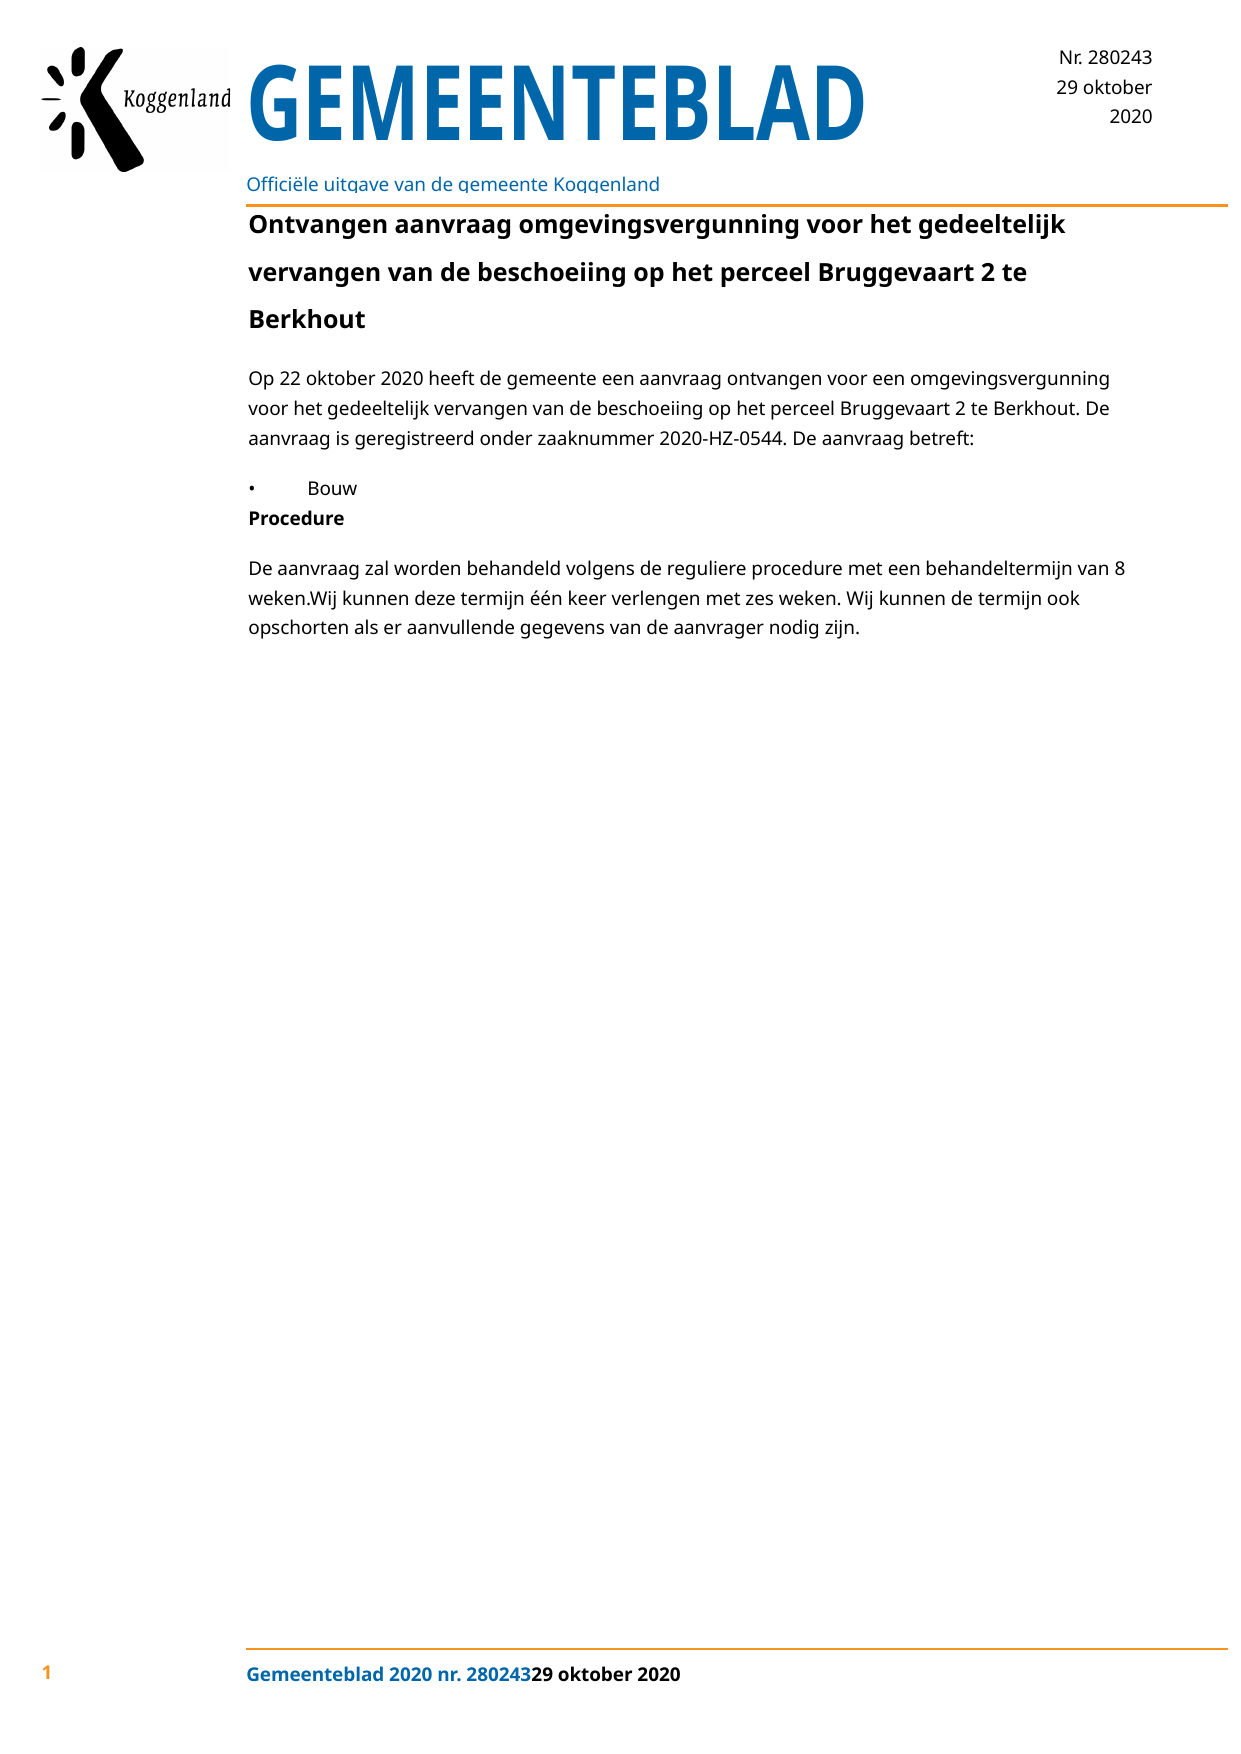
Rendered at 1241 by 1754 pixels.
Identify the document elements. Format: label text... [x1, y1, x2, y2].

list Bouw [248, 475, 1152, 501]
text Ontvangen aanvraag omgevingsvergunning voor het gedeeltelijk vervangen van de beschoeiing op het perceel Bruggevaart 2 te Berkhout [248, 207, 1152, 336]
picture [41, 47, 231, 172]
text Procedure [248, 505, 1152, 530]
text Op 22 oktober 2020 heeft de gemeente een aanvraag ontvangen voor een omgevingsvergunning voor het gedeeltelijk vervangen van de beschoeiing op het perceel Bruggevaart 2 te Berkhout. De aanvraag is geregistreerd onder zaaknummer 2020-HZ-0544. De aanvraag betreft: [248, 366, 1152, 450]
text De aanvraag zal worden behandeld volgens de reguliere procedure met een behandeltermijn van 8 weken.Wij kunnen deze termijn één keer verlengen met zes weken. Wij kunnen de termijn ook opschorten als er aanvullende gegevens van de aanvrager nodig zijn. [248, 555, 1152, 640]
